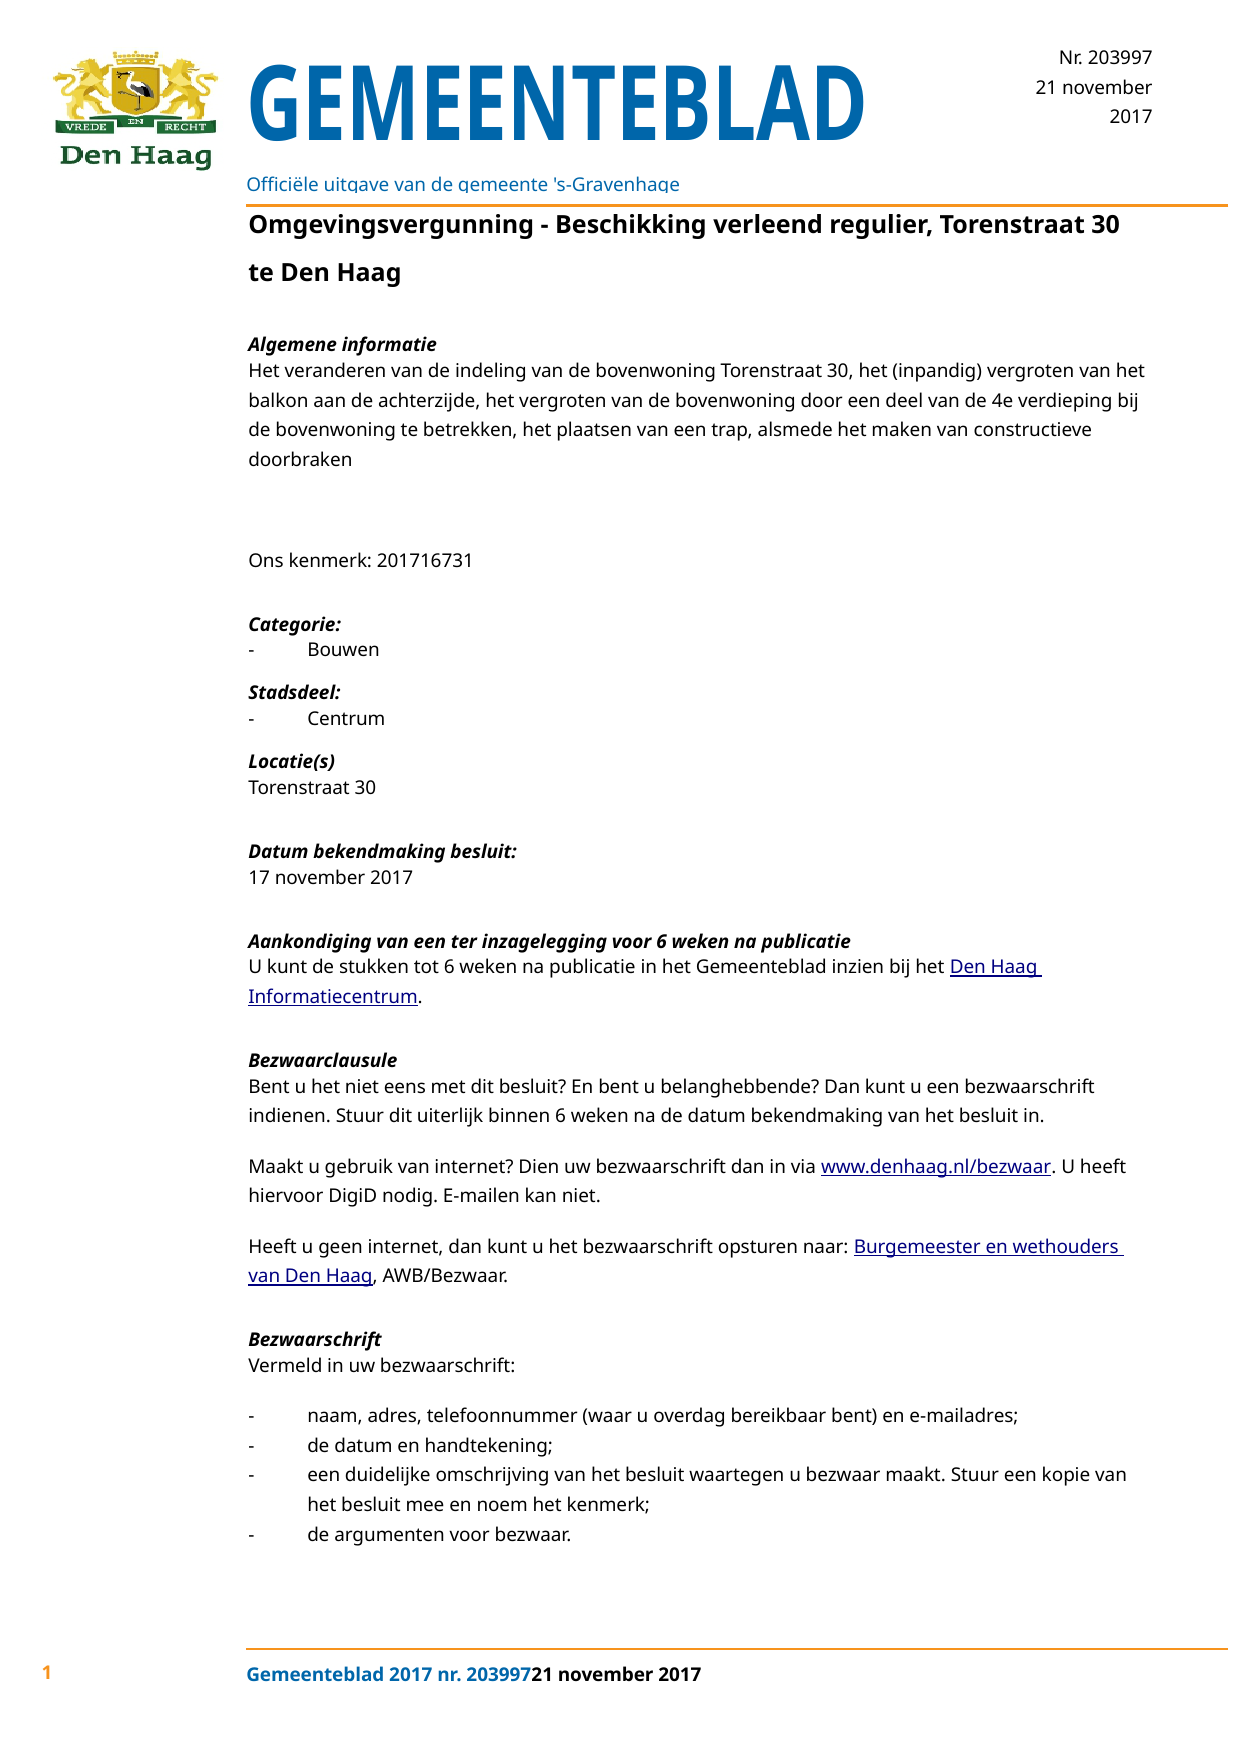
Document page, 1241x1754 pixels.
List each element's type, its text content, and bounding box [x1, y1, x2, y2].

list Bouwen [248, 636, 1152, 662]
text Ons kenmerk: 201716731 [248, 547, 1152, 572]
text Bezwaarschrift [248, 1326, 1152, 1352]
text Algemene informatie [248, 331, 1152, 357]
text U kunt de stukken tot 6 weken na publicatie in het Gemeenteblad inzien bij het Den Haag Informatiecentrum. [248, 953, 1152, 1009]
list Centrum [248, 705, 1152, 731]
text Omgevingsvergunning - Beschikking verleend regulier, Torenstraat 30 te Den Haag [248, 207, 1152, 288]
text Locatie(s) [248, 748, 1152, 774]
text Categorie: [248, 611, 1152, 636]
list naam, adres, telefoonnummer (waar u overdag bereikbaar bent) en e-mailadres; [248, 1402, 1152, 1428]
text Maakt u gebruik van internet? Dien uw bezwaarschrift dan in via www.denhaag.nl/bezwaar. U heeft hiervoor DigiD nodig. E-mailen kan niet. [248, 1153, 1152, 1208]
picture [41, 47, 231, 172]
list een duidelijke omschrijving van het besluit waartegen u bezwaar maakt. Stuur een kopie van het besluit mee en noem het kenmerk; [248, 1462, 1152, 1517]
text Bezwaarclausule [248, 1047, 1152, 1073]
text Het veranderen van de indeling van de bovenwoning Torenstraat 30, het (inpandig) vergroten van het balkon aan de achterzijde, het vergroten van de bovenwoning door een deel van de 4e verdieping bij de bovenwoning te betrekken, het plaatsen van een trap, alsmede het maken van constructieve doorbraken [248, 357, 1152, 472]
text 17 november 2017 [248, 864, 1152, 889]
list de argumenten voor bezwaar. [248, 1521, 1152, 1547]
text Aankondiging van een ter inzagelegging voor 6 weken na publicatie [248, 928, 1152, 953]
list de datum en handtekening; [248, 1432, 1152, 1458]
text Bent u het niet eens met dit besluit? En bent u belanghebbende? Dan kunt u een bezwaarschrift indienen. Stuur dit uiterlijk binnen 6 weken na de datum bekendmaking van het besluit in. [248, 1073, 1152, 1128]
text Heeft u geen internet, dan kunt u het bezwaarschrift opsturen naar: Burgemeester en wethouders van Den Haag, AWB/Bezwaar. [248, 1233, 1152, 1288]
text Datum bekendmaking besluit: [248, 838, 1152, 864]
text Stadsdeel: [248, 679, 1152, 705]
text Vermeld in uw bezwaarschrift: [248, 1352, 1152, 1378]
text Torenstraat 30 [248, 774, 1152, 800]
